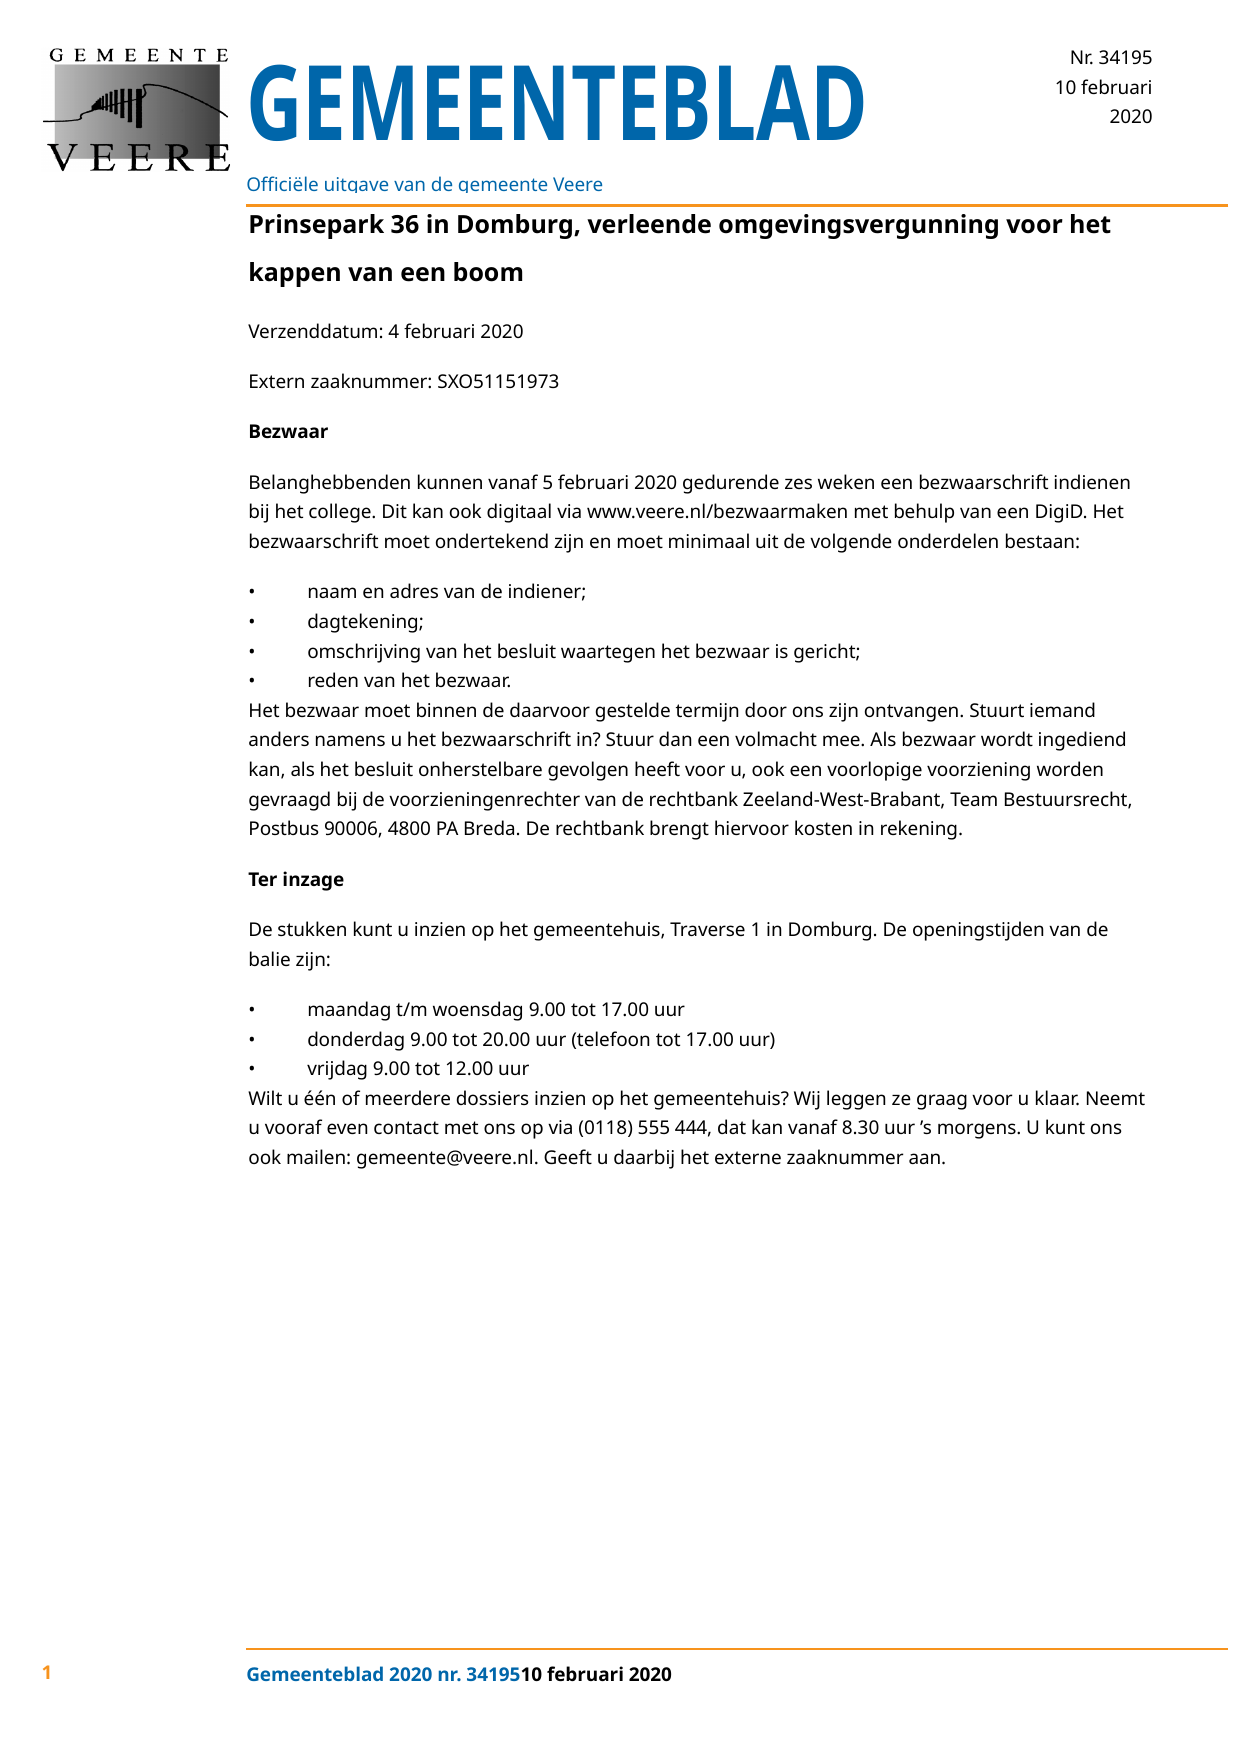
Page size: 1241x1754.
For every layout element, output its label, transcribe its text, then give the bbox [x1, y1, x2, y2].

list maandag t/m woensdag 9.00 tot 17.00 uur [248, 996, 1152, 1022]
text De stukken kunt u inzien op het gemeentehuis, Traverse 1 in Domburg. De openingstijden van de balie zijn: [248, 916, 1152, 972]
picture [41, 47, 231, 172]
list omschrijving van het besluit waartegen het bezwaar is gericht; [248, 638, 1152, 664]
text Belanghebbenden kunnen vanaf 5 februari 2020 gedurende zes weken een bezwaarschrift indienen bij het college. Dit kan ook digitaal via www.veere.nl/bezwaarmaken met behulp van een DigiD. Het bezwaarschrift moet ondertekend zijn en moet minimaal uit de volgende onderdelen bestaan: [248, 469, 1152, 554]
text Verzenddatum: 4 februari 2020 [248, 318, 1152, 344]
list donderdag 9.00 tot 20.00 uur (telefoon tot 17.00 uur) [248, 1026, 1152, 1052]
text Extern zaaknummer: SXO51151973 [248, 368, 1152, 394]
text Wilt u één of meerdere dossiers inzien op het gemeentehuis? Wij leggen ze graag voor u klaar. Neemt u vooraf even contact met ons op via (0118) 555 444, dat kan vanaf 8.30 uur ’s morgens. U kunt ons ook mailen: gemeente@veere.nl. Geeft u daarbij het externe zaaknummer aan. [248, 1085, 1152, 1170]
list naam en adres van de indiener; [248, 579, 1152, 604]
list vrijdag 9.00 tot 12.00 uur [248, 1055, 1152, 1081]
text Het bezwaar moet binnen de daarvoor gestelde termijn door ons zijn ontvangen. Stuurt iemand anders namens u het bezwaarschrift in? Stuur dan een volmacht mee. Als bezwaar wordt ingediend kan, als het besluit onherstelbare gevolgen heeft voor u, ook een voorlopige voorziening worden gevraagd bij de voorzieningenrechter van de rechtbank Zeeland-West-Brabant, Team Bestuursrecht, Postbus 90006, 4800 PA Breda. De rechtbank brengt hiervoor kosten in rekening. [248, 697, 1152, 841]
text Prinsepark 36 in Domburg, verleende omgevingsvergunning voor het kappen van een boom [248, 207, 1152, 288]
list dagtekening; [248, 608, 1152, 634]
text Bezwaar [248, 419, 1152, 444]
text Ter inzage [248, 866, 1152, 892]
list reden van het bezwaar. [248, 667, 1152, 693]
